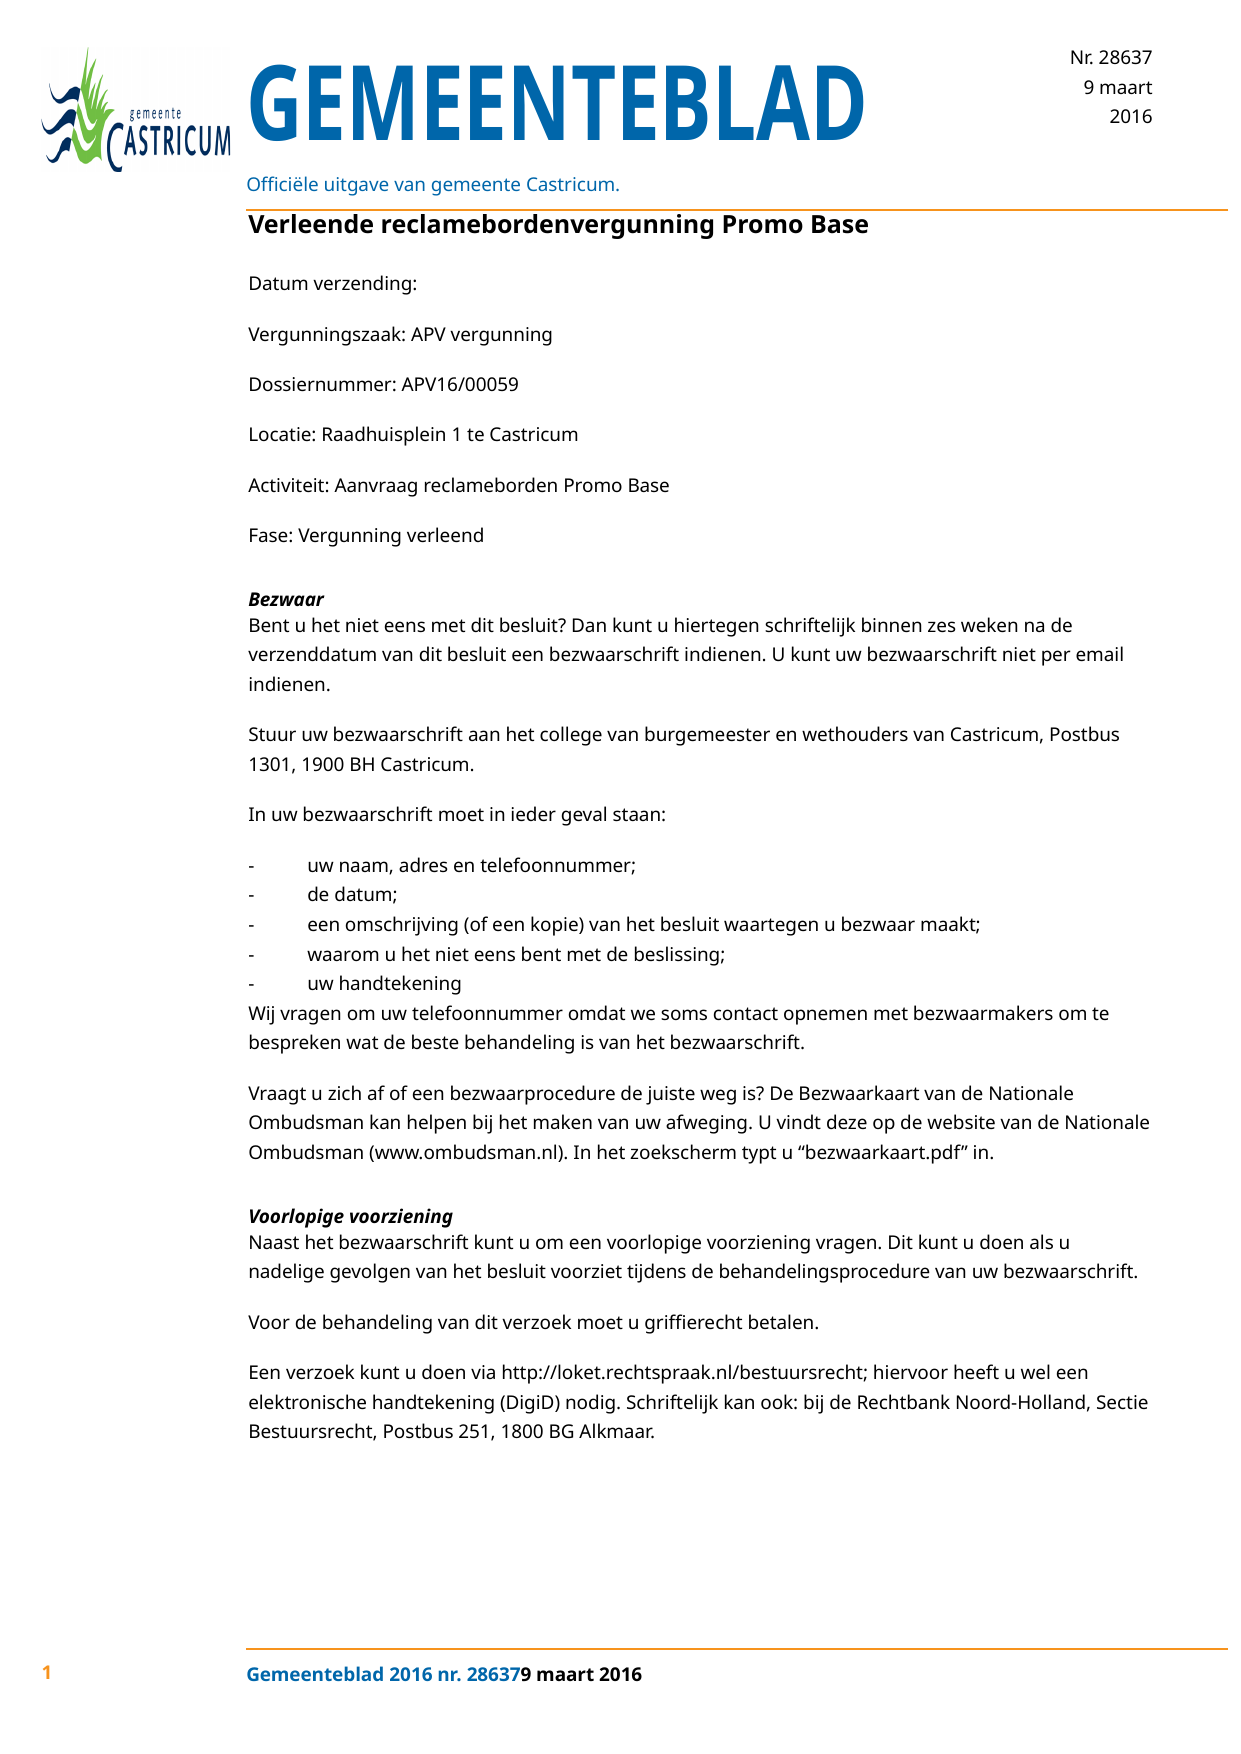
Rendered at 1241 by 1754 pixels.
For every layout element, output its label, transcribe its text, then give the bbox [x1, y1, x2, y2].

text Locatie: Raadhuisplein 1 te Castricum [248, 422, 1152, 447]
text Dossiernummer: APV16/00059 [248, 371, 1152, 397]
text Datum verzending: [248, 270, 1152, 296]
text Een verzoek kunt u doen via http://loket.rechtspraak.nl/bestuursrecht; hiervoor heeft u wel een elektronische handtekening (DigiD) nodig. Schriftelijk kan ook: bij de Rechtbank Noord-Holland, Sectie Bestuursrecht, Postbus 251, 1800 BG Alkmaar. [248, 1359, 1152, 1444]
text Voor de behandeling van dit verzoek moet u griffierecht betalen. [248, 1309, 1152, 1334]
text Stuur uw bezwaarschrift aan het college van burgemeester en wethouders van Castricum, Postbus 1301, 1900 BH Castricum. [248, 722, 1152, 777]
text In uw bezwaarschrift moet in ieder geval staan: [248, 802, 1152, 827]
text Wij vragen om uw telefoonnummer omdat we soms contact opnemen met bezwaarmakers om te bespreken wat de beste behandeling is van het bezwaarschrift. [248, 1000, 1152, 1055]
text Naast het bezwaarschrift kunt u om een voorlopige voorziening vragen. Dit kunt u doen als u nadelige gevolgen van het besluit voorziet tijdens de behandelingsprocedure van uw bezwaarschrift. [248, 1229, 1152, 1284]
list uw handtekening [248, 970, 1152, 996]
text Bent u het niet eens met dit besluit? Dan kunt u hiertegen schriftelijk binnen zes weken na de verzenddatum van dit besluit een bezwaarschrift indienen. U kunt uw bezwaarschrift niet per email indienen. [248, 612, 1152, 697]
list uw naam, adres en telefoonnummer; [248, 852, 1152, 878]
text Activiteit: Aanvraag reclameborden Promo Base [248, 472, 1152, 498]
text Voorlopige voorziening [248, 1203, 1152, 1229]
text Fase: Vergunning verleend [248, 522, 1152, 548]
text Verleende reclamebordenvergunning Promo Base [248, 211, 1152, 241]
picture [41, 47, 231, 172]
list een omschrijving (of een kopie) van het besluit waartegen u bezwaar maakt; [248, 911, 1152, 937]
list de datum; [248, 882, 1152, 907]
list waarom u het niet eens bent met de beslissing; [248, 941, 1152, 967]
text Vraagt u zich af of een bezwaarprocedure de juiste weg is? De Bezwaarkaart van de Nationale Ombudsman kan helpen bij het maken van uw afweging. U vindt deze op de website van de Nationale Ombudsman (www.ombudsman.nl). In het zoekscherm typt u “bezwaarkaart.pdf” in. [248, 1080, 1152, 1165]
text Bezwaar [248, 586, 1152, 612]
text Vergunningszaak: APV vergunning [248, 321, 1152, 346]
